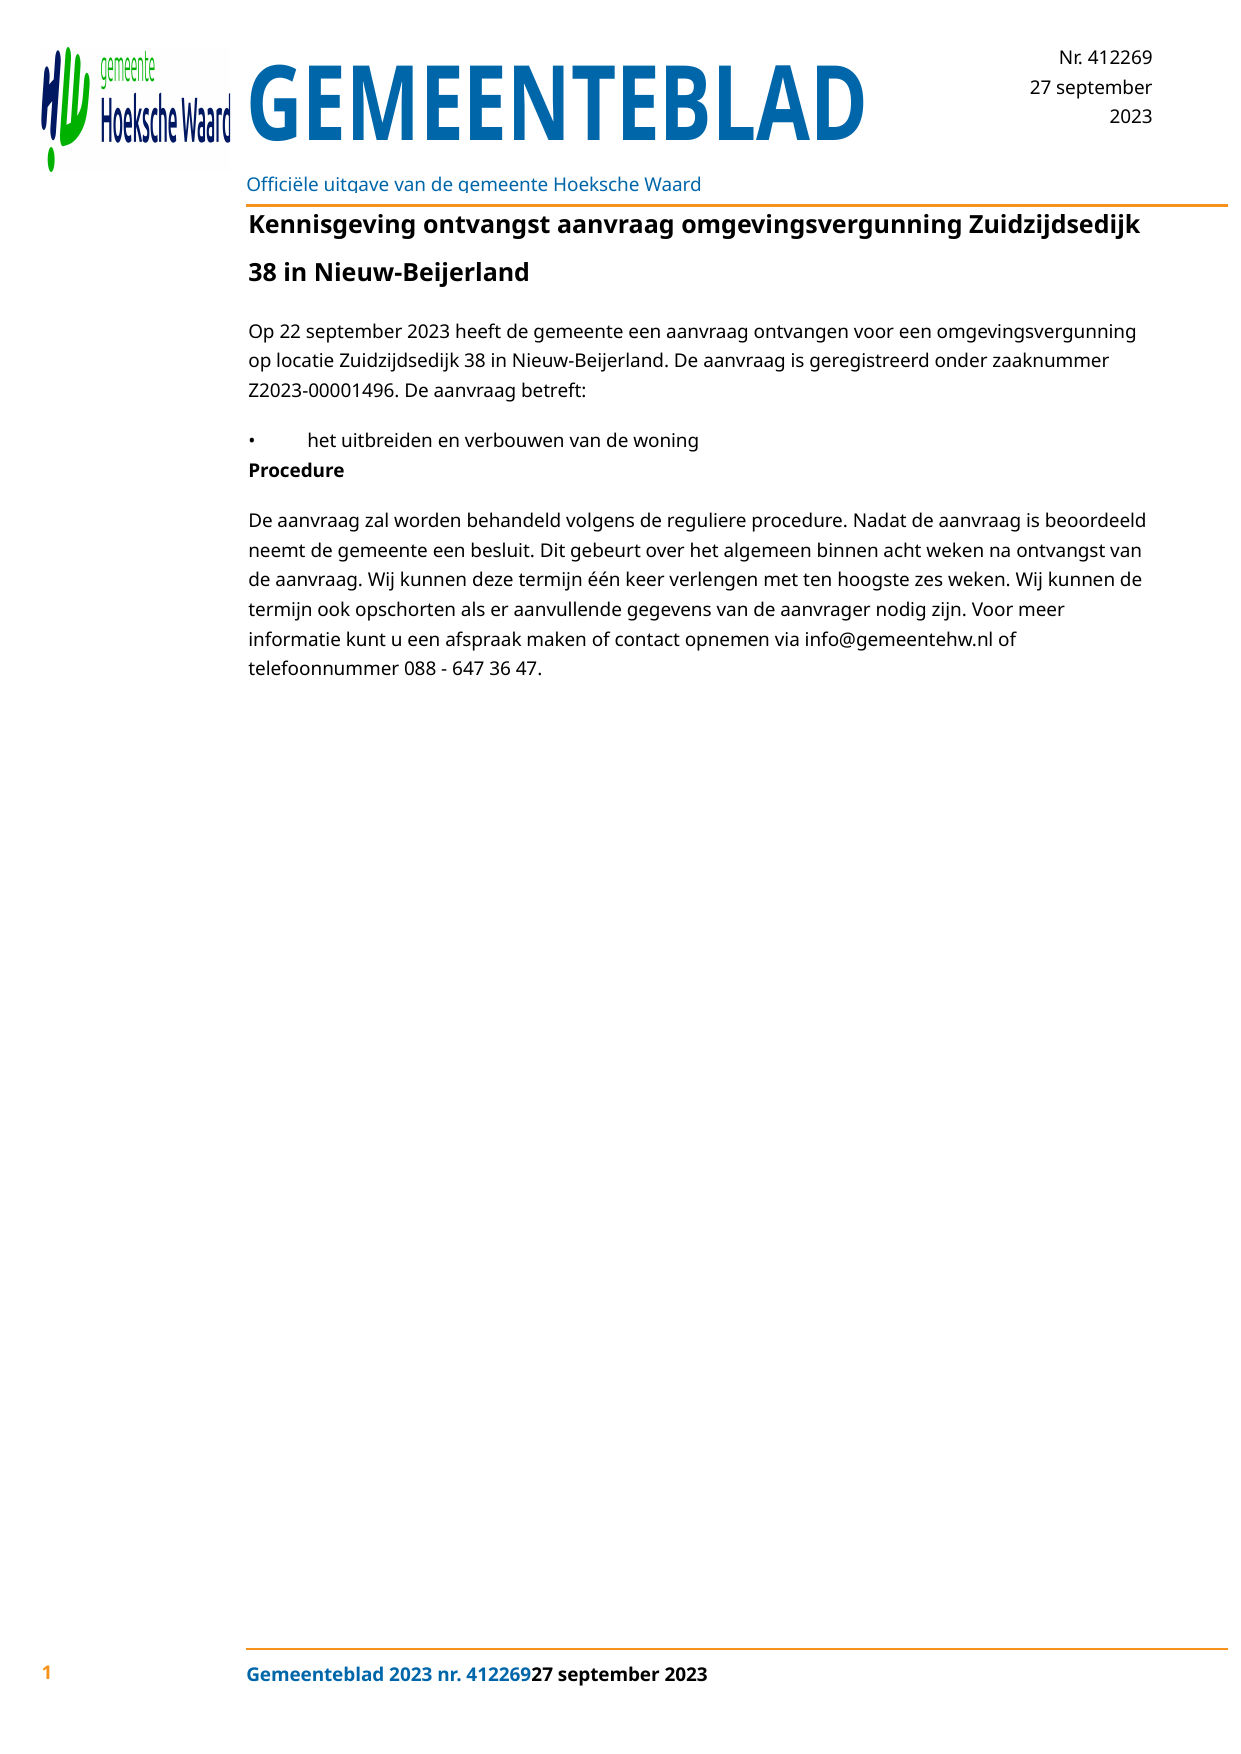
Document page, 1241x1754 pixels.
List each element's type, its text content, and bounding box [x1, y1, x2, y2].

text Op 22 september 2023 heeft de gemeente een aanvraag ontvangen voor een omgevingsvergunning op locatie Zuidzijdsedijk 38 in Nieuw-Beijerland. De aanvraag is geregistreerd onder zaaknummer Z2023-00001496. De aanvraag betreft: [248, 318, 1152, 403]
text De aanvraag zal worden behandeld volgens de reguliere procedure. Nadat de aanvraag is beoordeeld neemt de gemeente een besluit. Dit gebeurt over het algemeen binnen acht weken na ontvangst van de aanvraag. Wij kunnen deze termijn één keer verlengen met ten hoogste zes weken. Wij kunnen de termijn ook opschorten als er aanvullende gegevens van de aanvrager nodig zijn. Voor meer informatie kunt u een afspraak maken of contact opnemen via info@gemeentehw.nl of telefoonnummer 088 - 647 36 47. [248, 507, 1152, 681]
text Procedure [248, 457, 1152, 483]
text Kennisgeving ontvangst aanvraag omgevingsvergunning Zuidzijdsedijk 38 in Nieuw-Beijerland [248, 207, 1152, 288]
picture [41, 47, 231, 172]
list het uitbreiden en verbouwen van de woning [248, 427, 1152, 453]
